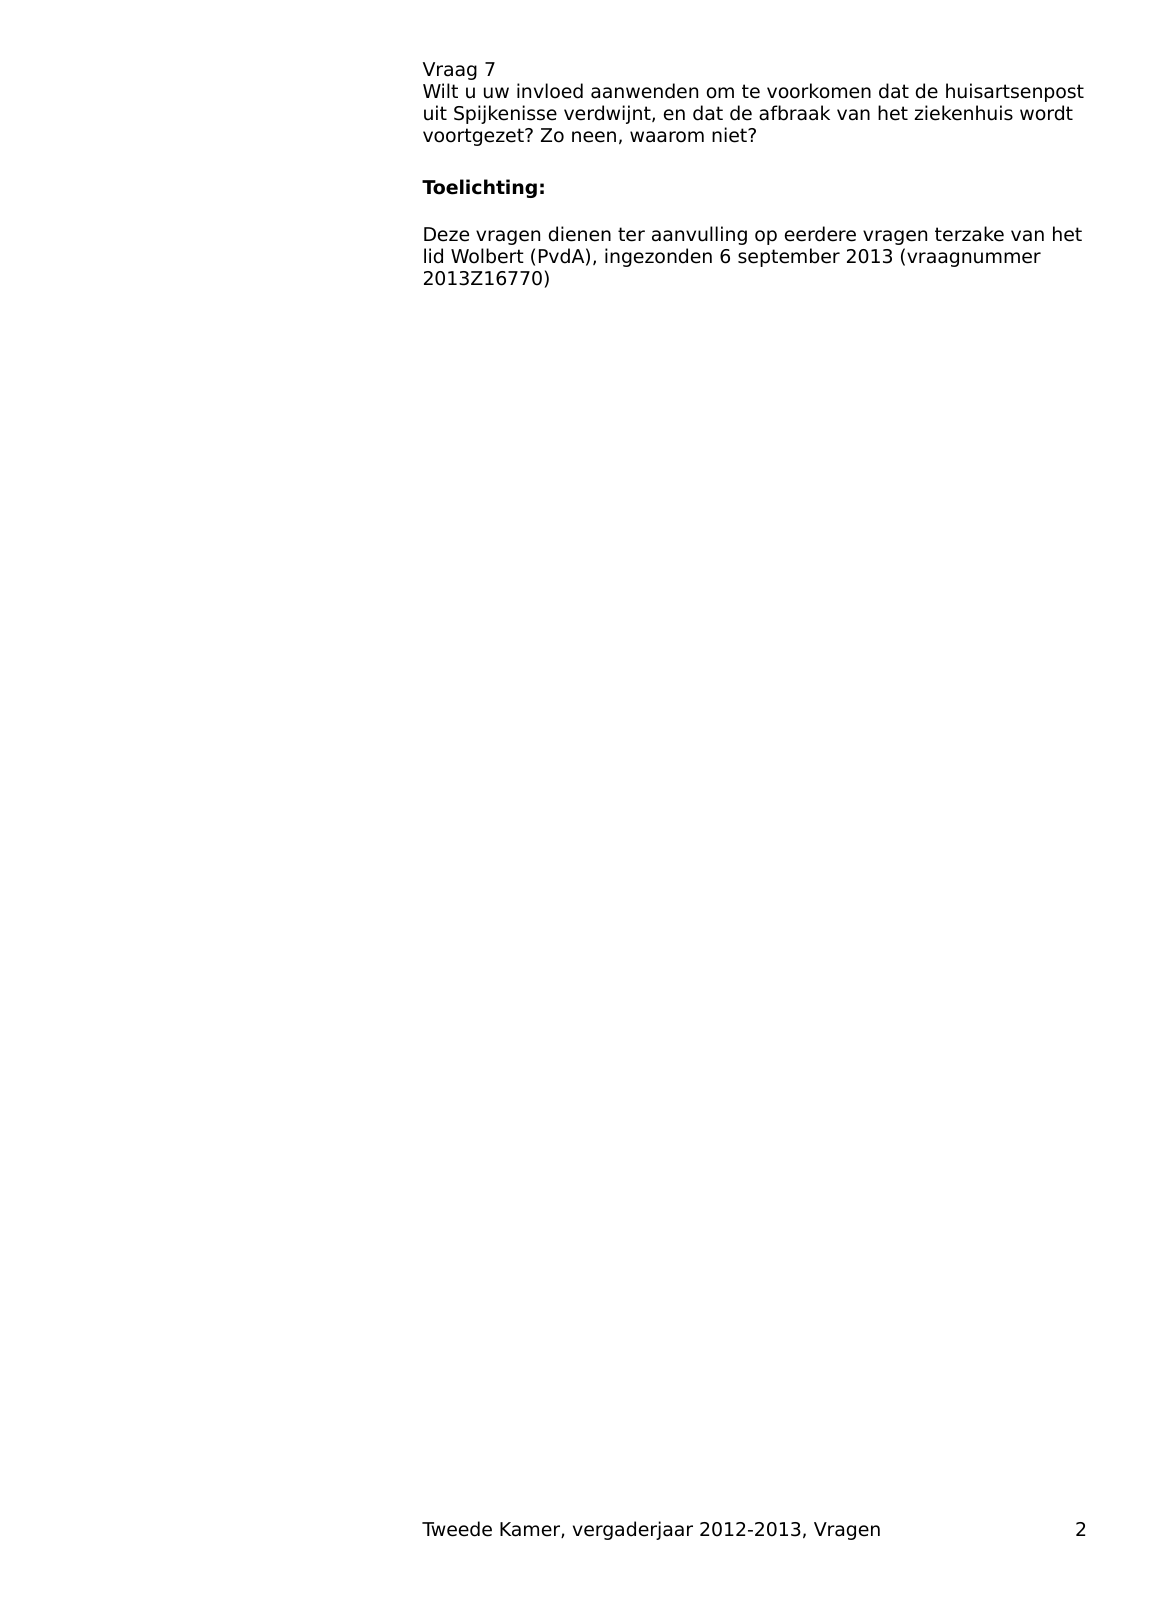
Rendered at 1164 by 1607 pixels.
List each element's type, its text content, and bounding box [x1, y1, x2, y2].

subtitle Toelichting: [422, 177, 1087, 199]
text Deze vragen dienen ter aanvulling op eerdere vragen terzake van het lid Wolbert (PvdA), ingezonden 6 september 2013 (vraagnummer 2013Z16770) [422, 224, 1087, 290]
text Wilt u uw invloed aanwenden om te voorkomen dat de huisartsenpost uit Spijkenisse verdwijnt, en dat de afbraak van het ziekenhuis wordt voortgezet? Zo neen, waarom niet? [422, 81, 1087, 147]
text Vraag 7 [422, 59, 1087, 81]
